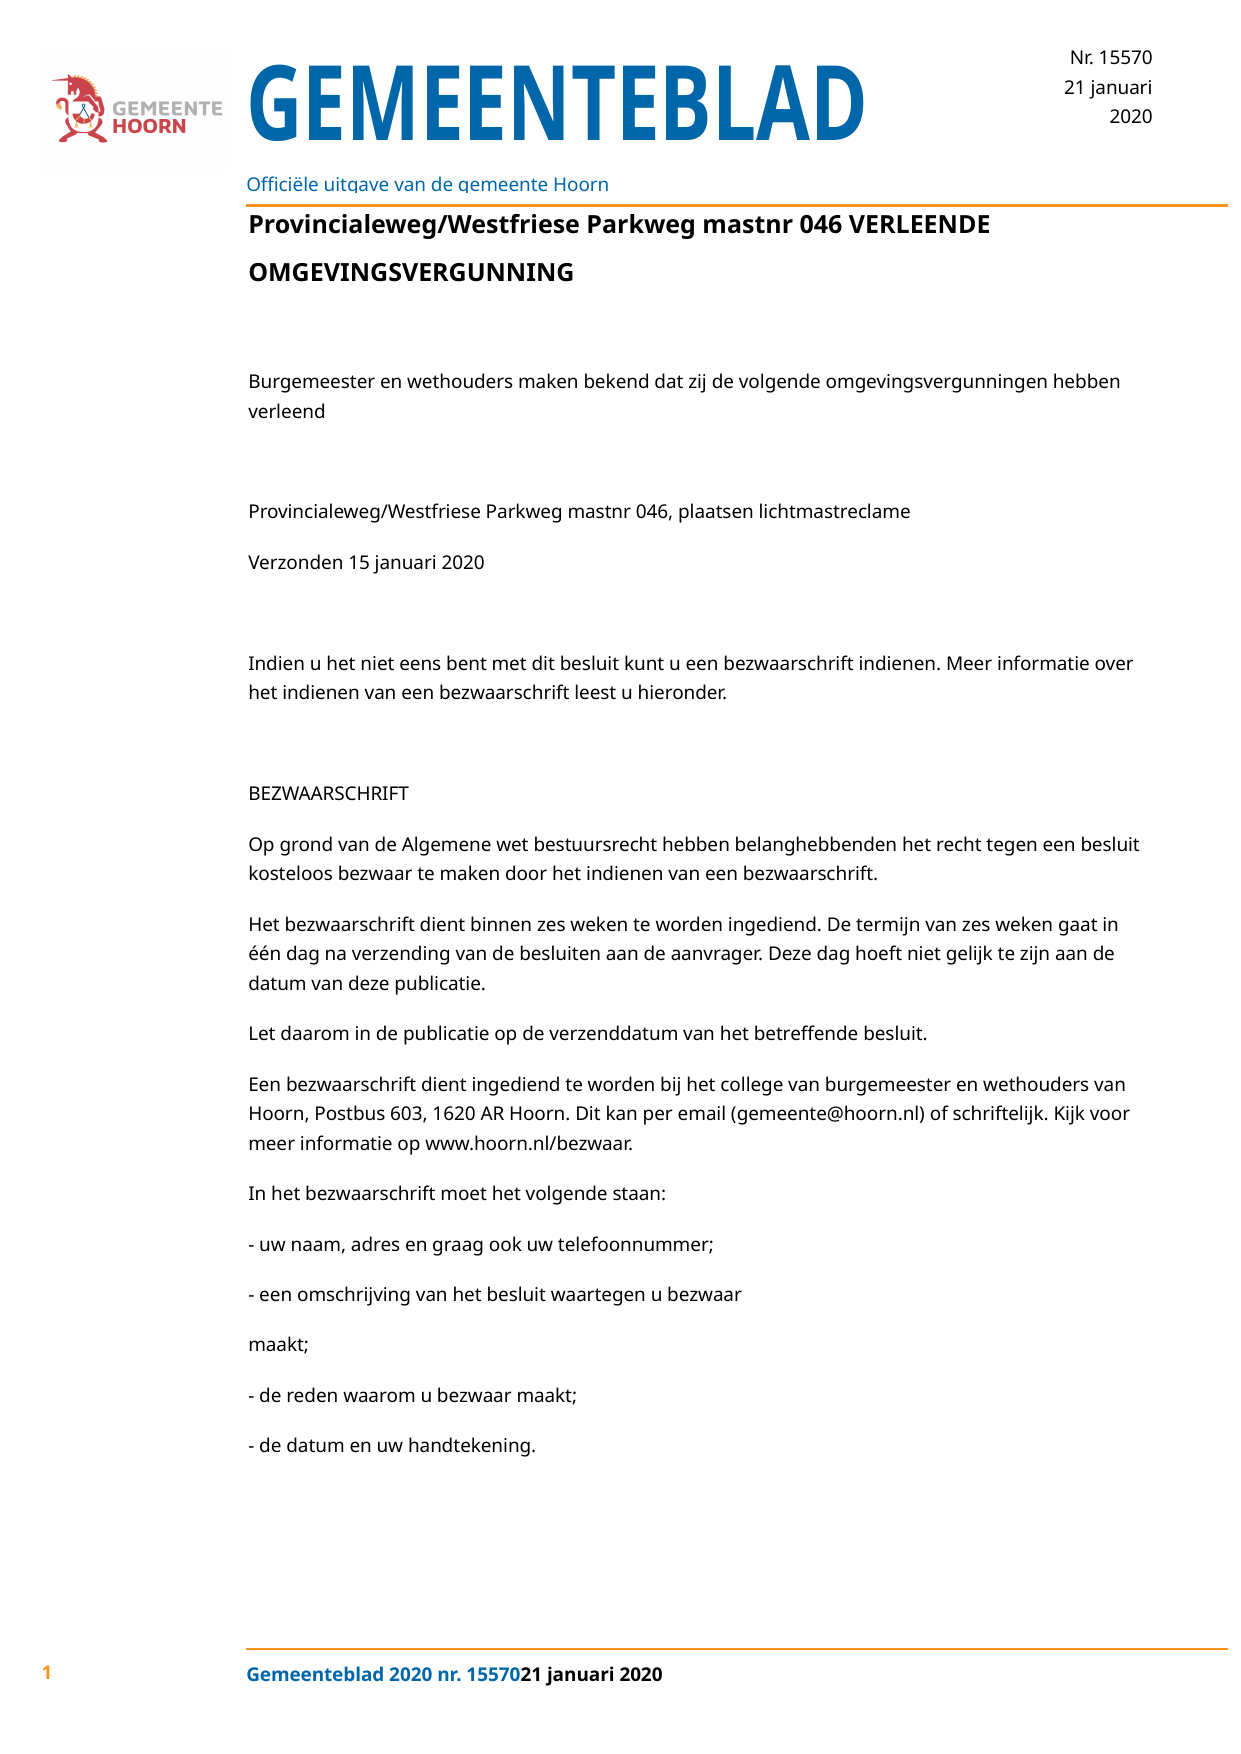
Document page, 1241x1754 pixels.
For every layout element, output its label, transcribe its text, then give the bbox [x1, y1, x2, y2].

text BEZWAARSCHRIFT [248, 780, 1152, 806]
text In het bezwaarschrift moet het volgende staan: [248, 1180, 1152, 1206]
text - een omschrijving van het besluit waartegen u bezwaar [248, 1281, 1152, 1307]
text - uw naam, adres en graag ook uw telefoonnummer; [248, 1231, 1152, 1257]
text maakt; [248, 1332, 1152, 1357]
text Het bezwaarschrift dient binnen zes weken te worden ingediend. De termijn van zes weken gaat in één dag na verzending van de besluiten aan de aanvrager. Deze dag hoeft niet gelijk te zijn aan de datum van deze publicatie. [248, 911, 1152, 996]
text - de reden waarom u bezwaar maakt; [248, 1382, 1152, 1408]
text Verzonden 15 januari 2020 [248, 549, 1152, 575]
text Provincialeweg/Westfriese Parkweg mastnr 046 VERLEENDE OMGEVINGSVERGUNNING [248, 207, 1152, 288]
picture [41, 47, 231, 172]
text Indien u het niet eens bent met dit besluit kunt u een bezwaarschrift indienen. Meer informatie over het indienen van een bezwaarschrift leest u hieronder. [248, 650, 1152, 705]
text Burgemeester en wethouders maken bekend dat zij de volgende omgevingsvergunningen hebben verleend [248, 368, 1152, 424]
text Let daarom in de publicatie op de verzenddatum van het betreffende besluit. [248, 1020, 1152, 1046]
text Provincialeweg/Westfriese Parkweg mastnr 046, plaatsen lichtmastreclame [248, 499, 1152, 524]
text Een bezwaarschrift dient ingediend te worden bij het college van burgemeester en wethouders van Hoorn, Postbus 603, 1620 AR Hoorn. Dit kan per email (gemeente@hoorn.nl) of schriftelijk. Kijk voor meer informatie op www.hoorn.nl/bezwaar. [248, 1071, 1152, 1156]
text Op grond van de Algemene wet bestuursrecht hebben belanghebbenden het recht tegen een besluit kosteloos bezwaar te maken door het indienen van een bezwaarschrift. [248, 831, 1152, 886]
text - de datum en uw handtekening. [248, 1432, 1152, 1458]
